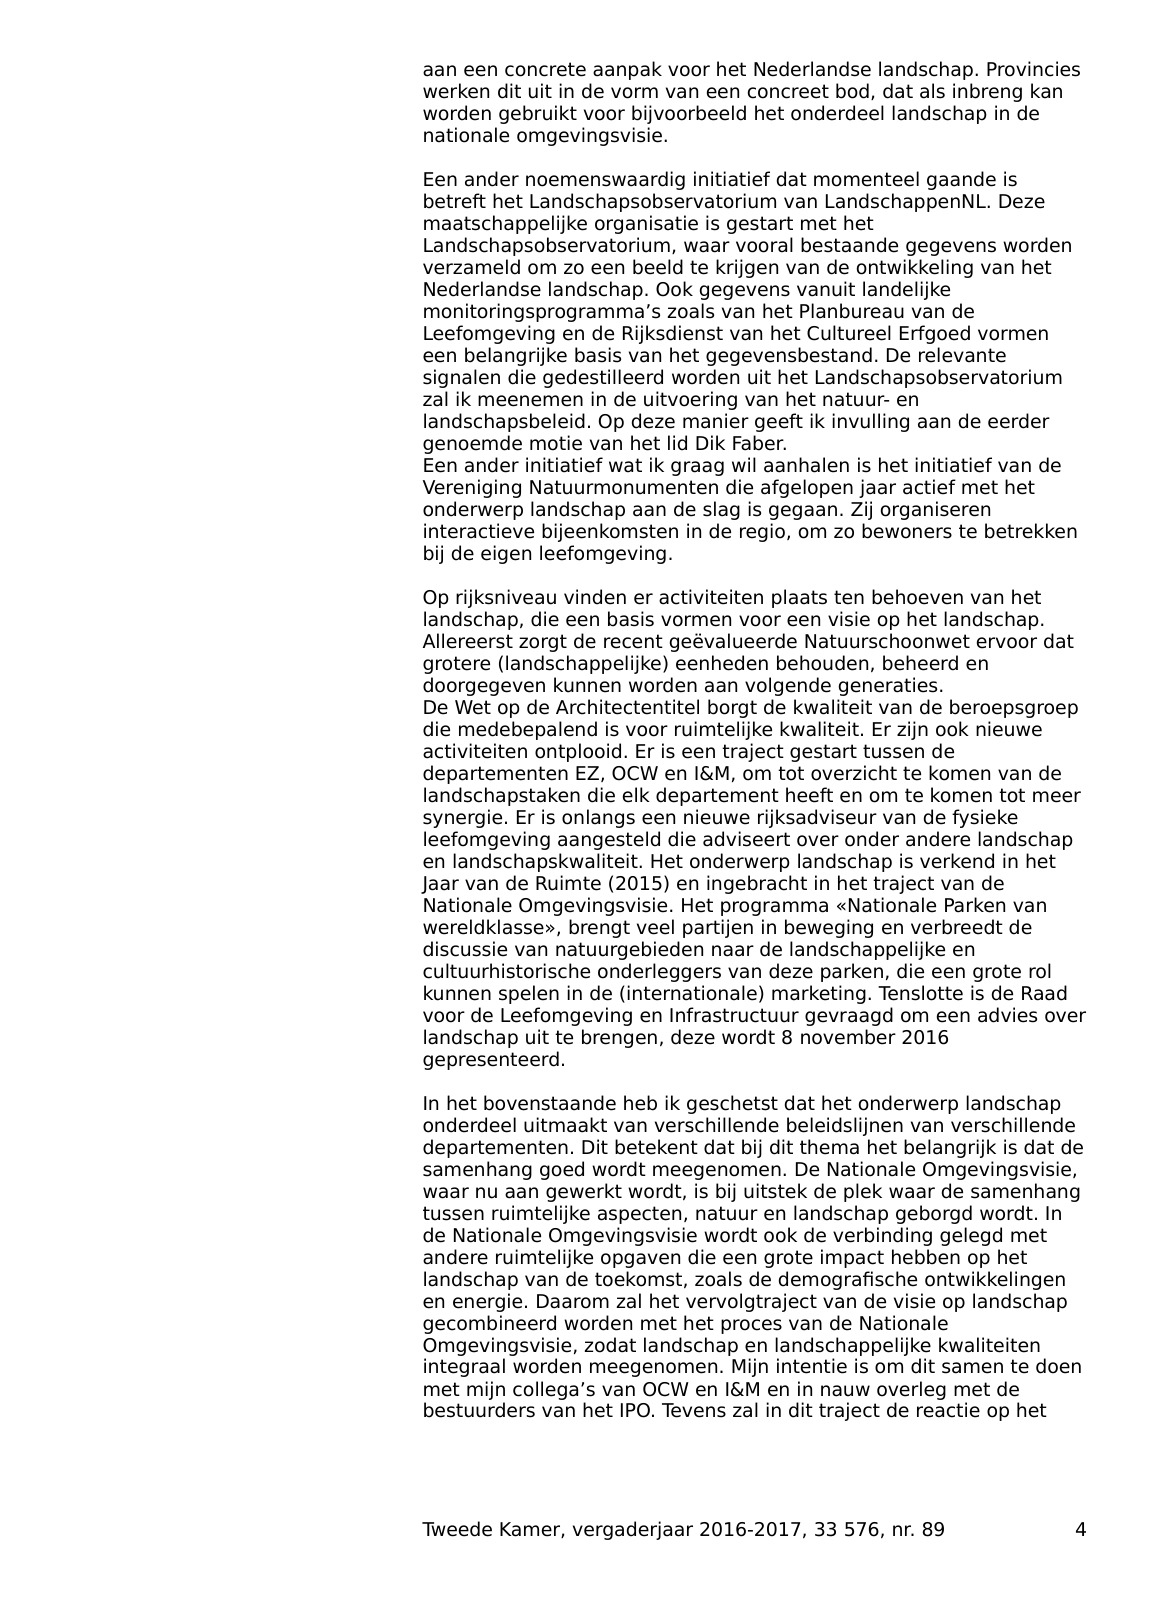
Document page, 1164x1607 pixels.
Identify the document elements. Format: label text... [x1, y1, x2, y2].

text De Wet op de Architectentitel borgt de kwaliteit van de beroepsgroep die medebepalend is voor ruimtelijke kwaliteit. Er zijn ook nieuwe activiteiten ontplooid. Er is een traject gestart tussen de departementen EZ, OCW en I&M, om tot overzicht te komen van de landschapstaken die elk departement heeft en om te komen tot meer synergie. Er is onlangs een nieuwe rijksadviseur van de fysieke leefomgeving aangesteld die adviseert over onder andere landschap en landschapskwaliteit. Het onderwerp landschap is verkend in het Jaar van de Ruimte (2015) en ingebracht in het traject van de Nationale Omgevingsvisie. Het programma «Nationale Parken van wereldklasse», brengt veel partijen in beweging en verbreedt de discussie van natuurgebieden naar de landschappelijke en cultuurhistorische onderleggers van deze parken, die een grote rol kunnen spelen in de (internationale) marketing. Tenslotte is de Raad voor de Leefomgeving en Infrastructuur gevraagd om een advies over landschap uit te brengen, deze wordt 8 november 2016 gepresenteerd. [422, 697, 1087, 1071]
text aan een concrete aanpak voor het Nederlandse landschap. Provincies werken dit uit in de vorm van een concreet bod, dat als inbreng kan worden gebruikt voor bijvoorbeeld het onderdeel landschap in de nationale omgevingsvisie. [422, 59, 1087, 147]
text Een ander initiatief wat ik graag wil aanhalen is het initiatief van de Vereniging Natuurmonumenten die afgelopen jaar actief met het onderwerp landschap aan de slag is gegaan. Zij organiseren interactieve bijeenkomsten in de regio, om zo bewoners te betrekken bij de eigen leefomgeving. [422, 455, 1087, 565]
text Op rijksniveau vinden er activiteiten plaats ten behoeven van het landschap, die een basis vormen voor een visie op het landschap. Allereerst zorgt de recent geëvalueerde Natuurschoonwet ervoor dat grotere (landschappelijke) eenheden behouden, beheerd en doorgegeven kunnen worden aan volgende generaties. [422, 587, 1087, 697]
text In het bovenstaande heb ik geschetst dat het onderwerp landschap onderdeel uitmaakt van verschillende beleidslijnen van verschillende departementen. Dit betekent dat bij dit thema het belangrijk is dat de samenhang goed wordt meegenomen. De Nationale Omgevingsvisie, waar nu aan gewerkt wordt, is bij uitstek de plek waar de samenhang tussen ruimtelijke aspecten, natuur en landschap geborgd wordt. In de Nationale Omgevingsvisie wordt ook de verbinding gelegd met andere ruimtelijke opgaven die een grote impact hebben op het landschap van de toekomst, zoals de demografische ontwikkelingen en energie. Daarom zal het vervolgtraject van de visie op landschap gecombineerd worden met het proces van de Nationale Omgevingsvisie, zodat landschap en landschappelijke kwaliteiten integraal worden meegenomen. Mijn intentie is om dit samen te doen met mijn collega’s van OCW en I&M en in nauw overleg met de bestuurders van het IPO. Tevens zal in dit traject de reactie op het [422, 1093, 1087, 1422]
text Een ander noemenswaardig initiatief dat momenteel gaande is betreft het Landschapsobservatorium van LandschappenNL. Deze maatschappelijke organisatie is gestart met het Landschapsobservatorium, waar vooral bestaande gegevens worden verzameld om zo een beeld te krijgen van de ontwikkeling van het Nederlandse landschap. Ook gegevens vanuit landelijke monitoringsprogramma’s zoals van het Planbureau van de Leefomgeving en de Rijksdienst van het Cultureel Erfgoed vormen een belangrijke basis van het gegevensbestand. De relevante signalen die gedestilleerd worden uit het Landschapsobservatorium zal ik meenemen in de uitvoering van het natuur- en landschapsbeleid. Op deze manier geeft ik invulling aan de eerder genoemde motie van het lid Dik Faber. [422, 169, 1087, 455]
